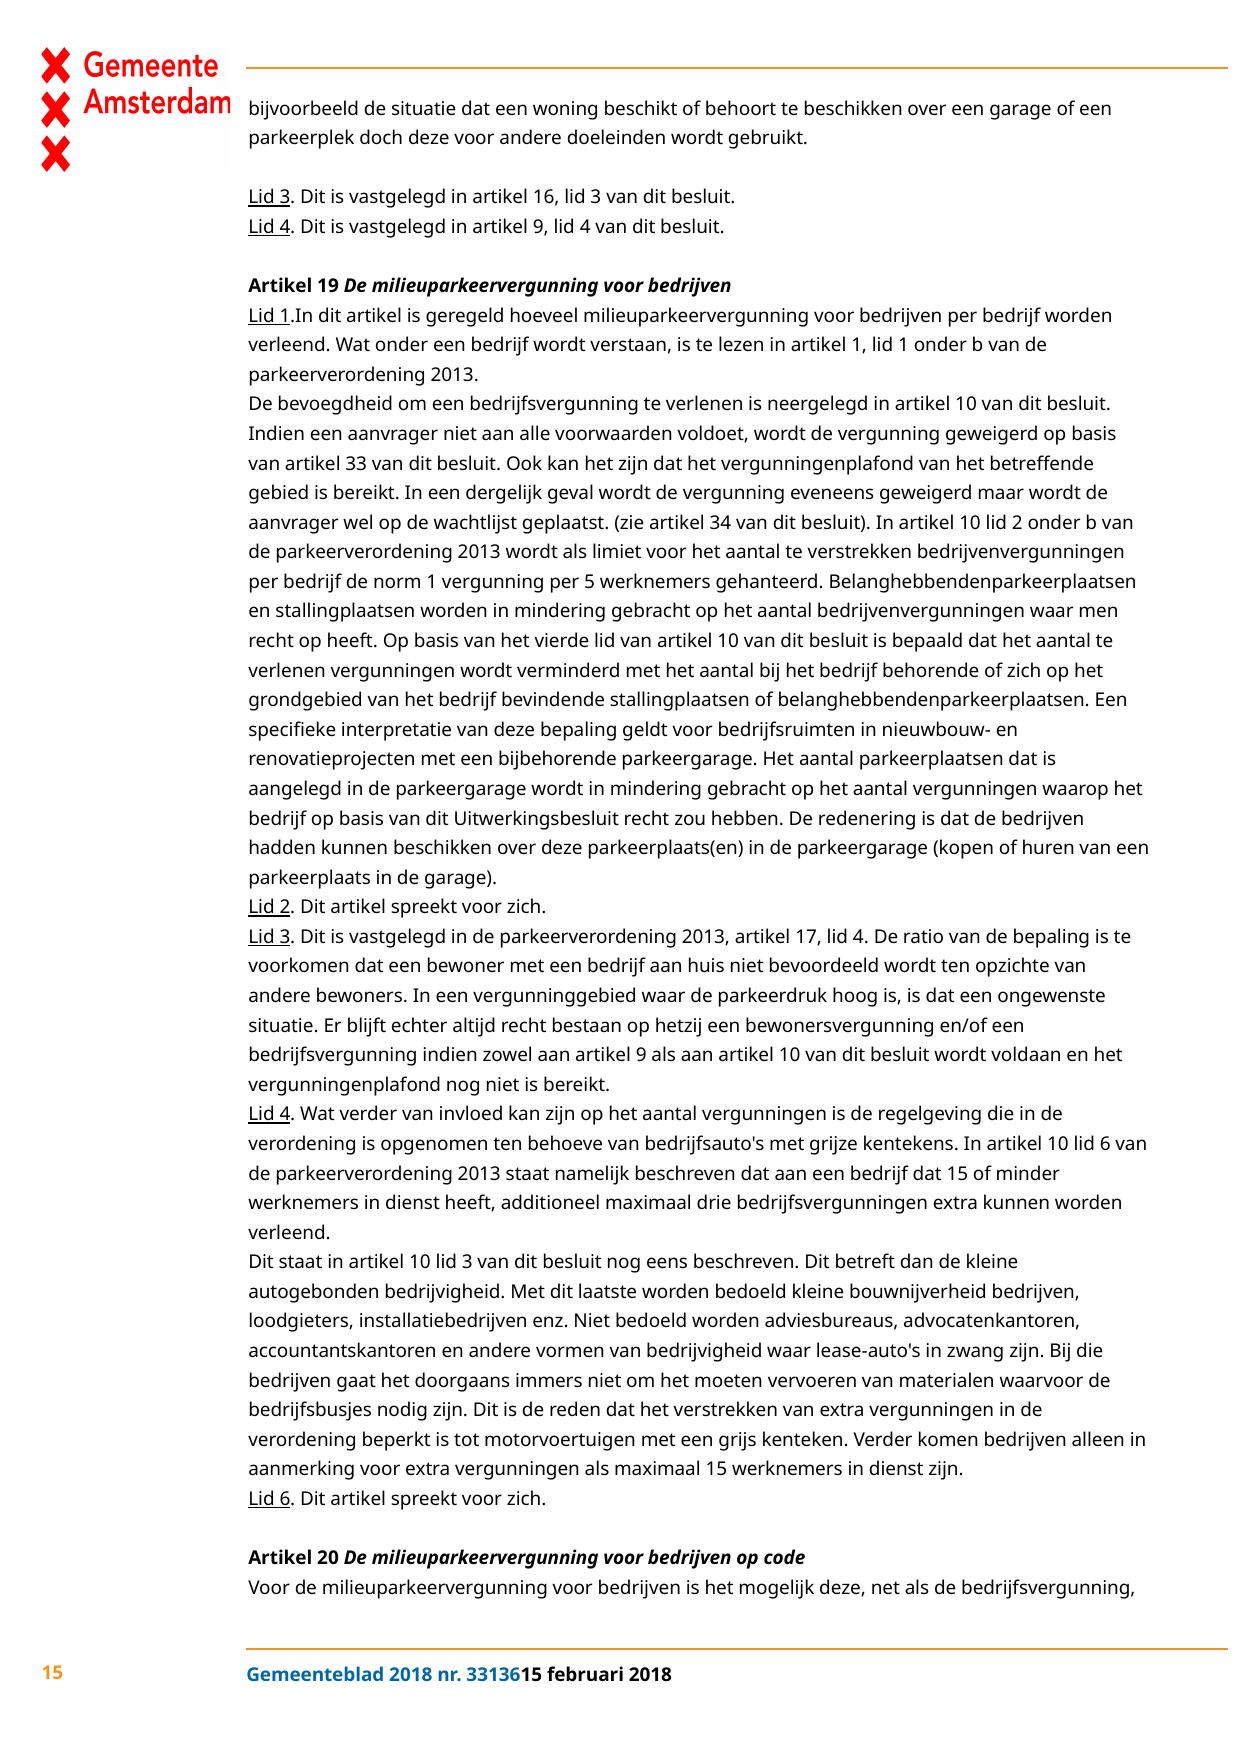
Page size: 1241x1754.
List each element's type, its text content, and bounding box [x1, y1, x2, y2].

text Lid 4. Dit is vastgelegd in artikel 9, lid 4 van dit besluit. [248, 213, 1152, 239]
text Lid 2. Dit artikel spreekt voor zich. [248, 893, 1152, 919]
text Dit staat in artikel 10 lid 3 van dit besluit nog eens beschreven. Dit betreft dan de kleine autogebonden bedrijvigheid. Met dit laatste worden bedoeld kleine bouwnijverheid bedrijven, loodgieters, installatiebedrijven enz. Niet bedoeld worden adviesbureaus, advocatenkantoren, accountantskantoren en andere vormen van bedrijvigheid waar lease-auto's in zwang zijn. Bij die bedrijven gaat het doorgaans immers niet om het moeten vervoeren van materialen waarvoor de bedrijfsbusjes nodig zijn. Dit is de reden dat het verstrekken van extra vergunningen in de verordening beperkt is tot motorvoertuigen met een grijs kenteken. Verder komen bedrijven alleen in aanmerking voor extra vergunningen als maximaal 15 werknemers in dienst zijn. [248, 1248, 1152, 1481]
text Artikel 19 De milieuparkeervergunning voor bedrijven [248, 272, 1152, 298]
text Voor de milieuparkeervergunning voor bedrijven is het mogelijk deze, net als de bedrijfsvergunning, [248, 1574, 1152, 1600]
picture [41, 47, 231, 172]
text Artikel 20 De milieuparkeervergunning voor bedrijven op code [248, 1544, 1152, 1570]
text Lid 3. Dit is vastgelegd in de parkeerverordening 2013, artikel 17, lid 4. De ratio van de bepaling is te voorkomen dat een bewoner met een bedrijf aan huis niet bevoordeeld wordt ten opzichte van andere bewoners. In een vergunninggebied waar de parkeerdruk hoog is, is dat een ongewenste situatie. Er blijft echter altijd recht bestaan op hetzij een bewonersvergunning en/of een bedrijfsvergunning indien zowel aan artikel 9 als aan artikel 10 van dit besluit wordt voldaan en het vergunningenplafond nog niet is bereikt. [248, 923, 1152, 1097]
text Lid 1.In dit artikel is geregeld hoeveel milieuparkeervergunning voor bedrijven per bedrijf worden verleend. Wat onder een bedrijf wordt verstaan, is te lezen in artikel 1, lid 1 onder b van de parkeerverordening 2013. [248, 302, 1152, 387]
text Lid 3. Dit is vastgelegd in artikel 16, lid 3 van dit besluit. [248, 183, 1152, 209]
text Lid 4. Wat verder van invloed kan zijn op het aantal vergunningen is de regelgeving die in de verordening is opgenomen ten behoeve van bedrijfsauto's met grijze kentekens. In artikel 10 lid 6 van de parkeerverordening 2013 staat namelijk beschreven dat aan een bedrijf dat 15 of minder werknemers in dienst heeft, additioneel maximaal drie bedrijfsvergunningen extra kunnen worden verleend. [248, 1101, 1152, 1245]
text Lid 6. Dit artikel spreekt voor zich. [248, 1485, 1152, 1511]
text De bevoegdheid om een bedrijfsvergunning te verlenen is neergelegd in artikel 10 van dit besluit. Indien een aanvrager niet aan alle voorwaarden voldoet, wordt de vergunning geweigerd op basis van artikel 33 van dit besluit. Ook kan het zijn dat het vergunningenplafond van het betreffende gebied is bereikt. In een dergelijk geval wordt de vergunning eveneens geweigerd maar wordt de aanvrager wel op de wachtlijst geplaatst. (zie artikel 34 van dit besluit). In artikel 10 lid 2 onder b van de parkeerverordening 2013 wordt als limiet voor het aantal te verstrekken bedrijvenvergunningen per bedrijf de norm 1 vergunning per 5 werknemers gehanteerd. Belanghebbendenparkeerplaatsen en stallingplaatsen worden in mindering gebracht op het aantal bedrijvenvergunningen waar men recht op heeft. Op basis van het vierde lid van artikel 10 van dit besluit is bepaald dat het aantal te verlenen vergunningen wordt verminderd met het aantal bij het bedrijf behorende of zich op het grondgebied van het bedrijf bevindende stallingplaatsen of belanghebbendenparkeerplaatsen. Een specifieke interpretatie van deze bepaling geldt voor bedrijfsruimten in nieuwbouw- en renovatieprojecten met een bijbehorende parkeergarage. Het aantal parkeerplaatsen dat is aangelegd in de parkeergarage wordt in mindering gebracht op het aantal vergunningen waarop het bedrijf op basis van dit Uitwerkingsbesluit recht zou hebben. De redenering is dat de bedrijven hadden kunnen beschikken over deze parkeerplaats(en) in de parkeergarage (kopen of huren van een parkeerplaats in de garage). [248, 391, 1152, 890]
text bijvoorbeeld de situatie dat een woning beschikt of behoort te beschikken over een garage of een parkeerplek doch deze voor andere doeleinden wordt gebruikt. [248, 95, 1152, 150]
